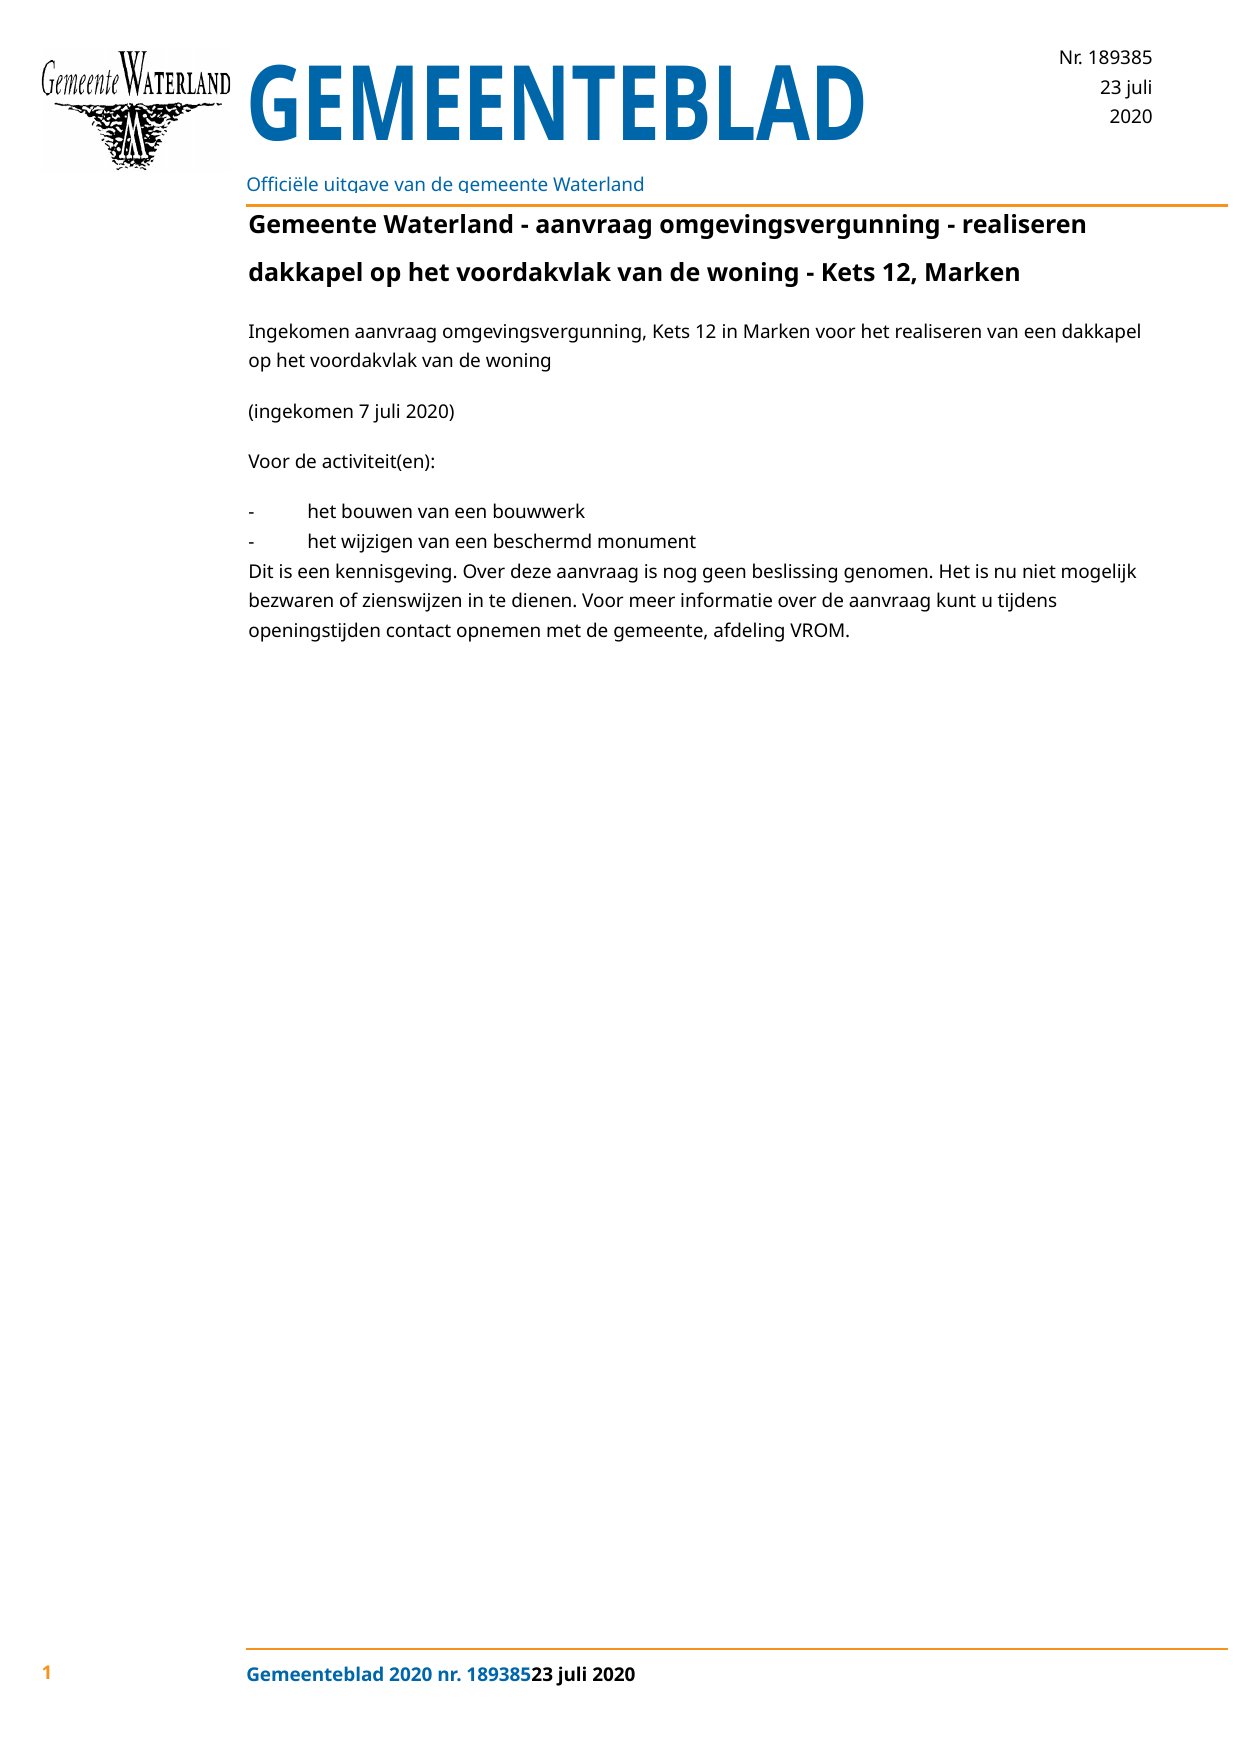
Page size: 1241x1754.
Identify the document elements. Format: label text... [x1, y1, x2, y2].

text Dit is een kennisgeving. Over deze aanvraag is nog geen beslissing genomen. Het is nu niet mogelijk bezwaren of zienswijzen in te dienen. Voor meer informatie over de aanvraag kunt u tijdens openingstijden contact opnemen met de gemeente, afdeling VROM. [248, 558, 1152, 643]
text Voor de activiteit(en): [248, 448, 1152, 474]
list het wijzigen van een beschermd monument [248, 528, 1152, 554]
list het bouwen van een bouwwerk [248, 499, 1152, 524]
picture [41, 47, 231, 172]
text (ingekomen 7 juli 2020) [248, 398, 1152, 424]
text Ingekomen aanvraag omgevingsvergunning, Kets 12 in Marken voor het realiseren van een dakkapel op het voordakvlak van de woning [248, 318, 1152, 373]
text Gemeente Waterland - aanvraag omgevingsvergunning - realiseren dakkapel op het voordakvlak van de woning - Kets 12, Marken [248, 207, 1152, 288]
